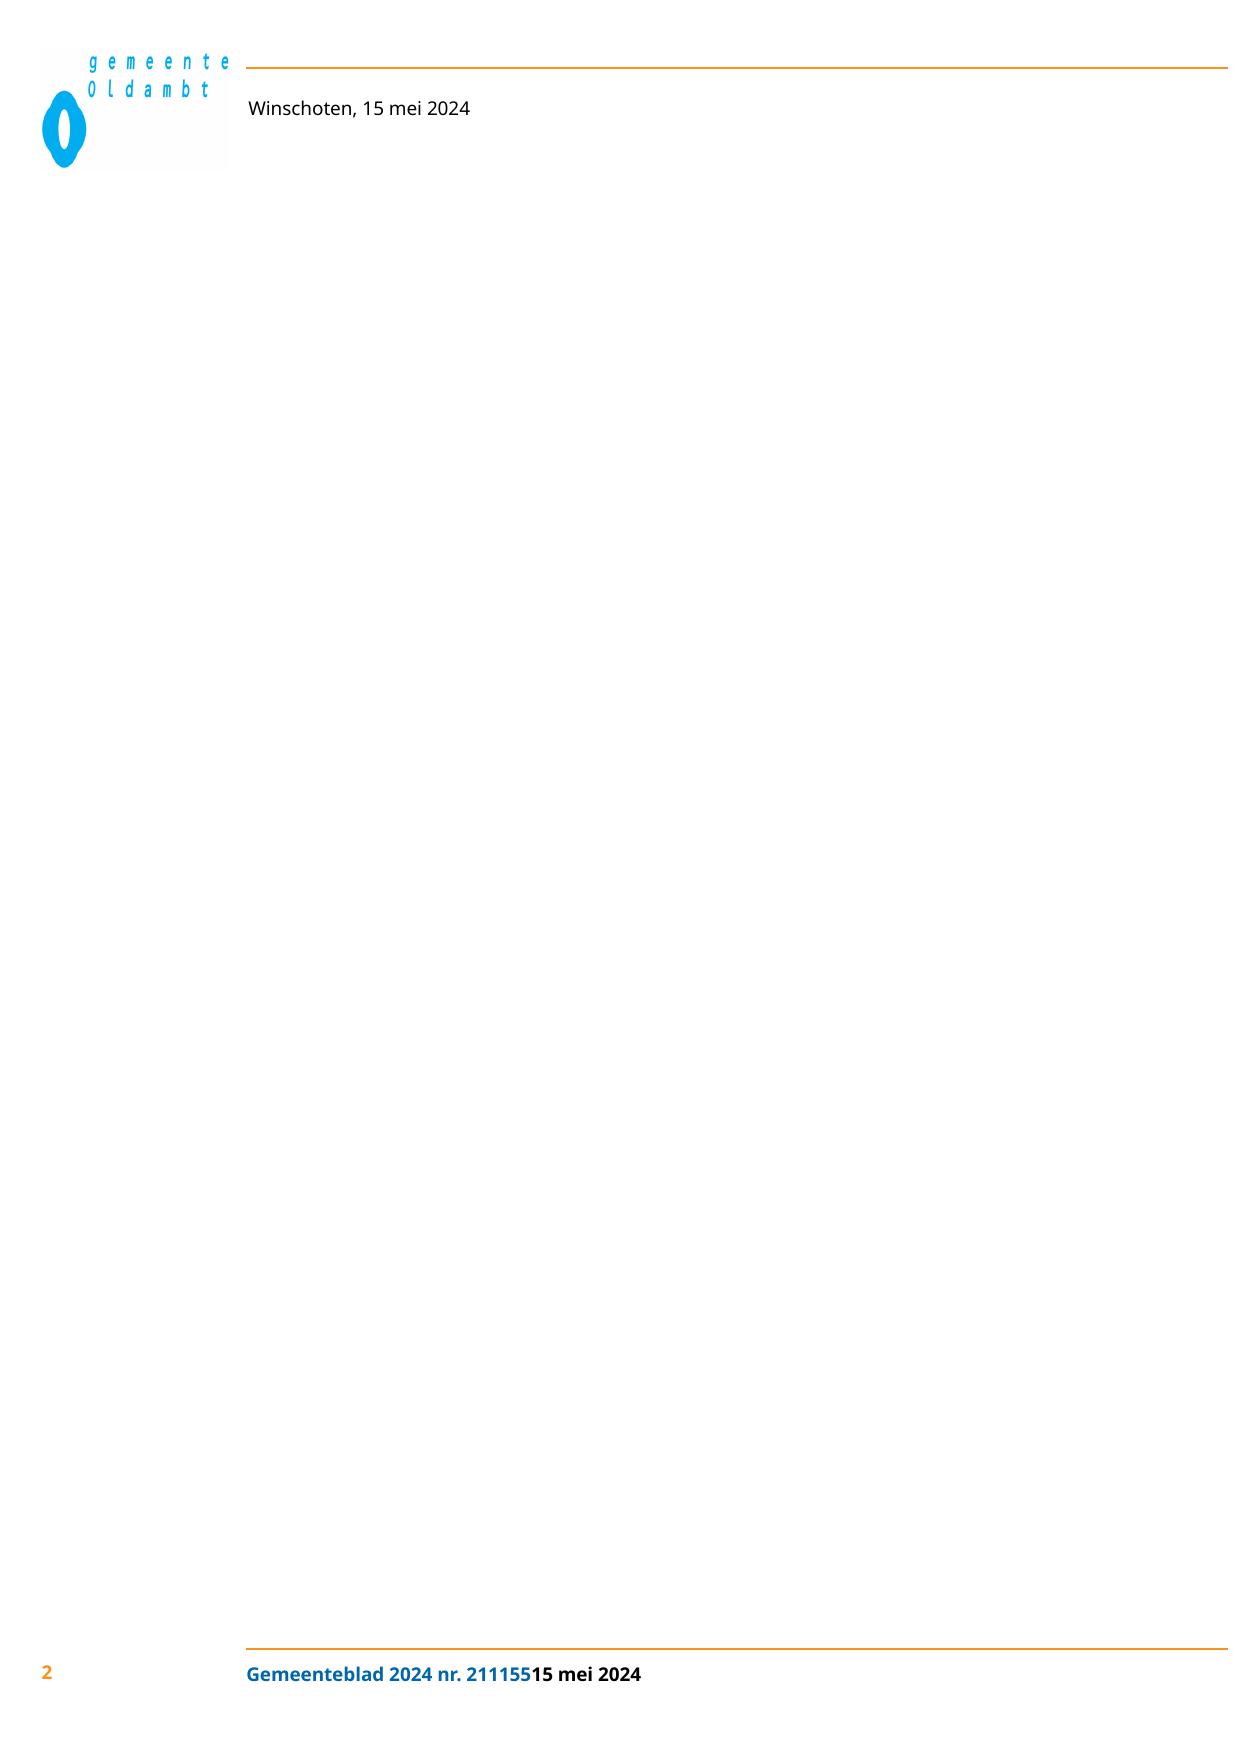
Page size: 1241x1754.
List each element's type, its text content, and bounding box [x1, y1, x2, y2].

picture [41, 47, 231, 172]
text Winschoten, 15 mei 2024 [248, 95, 1152, 121]
